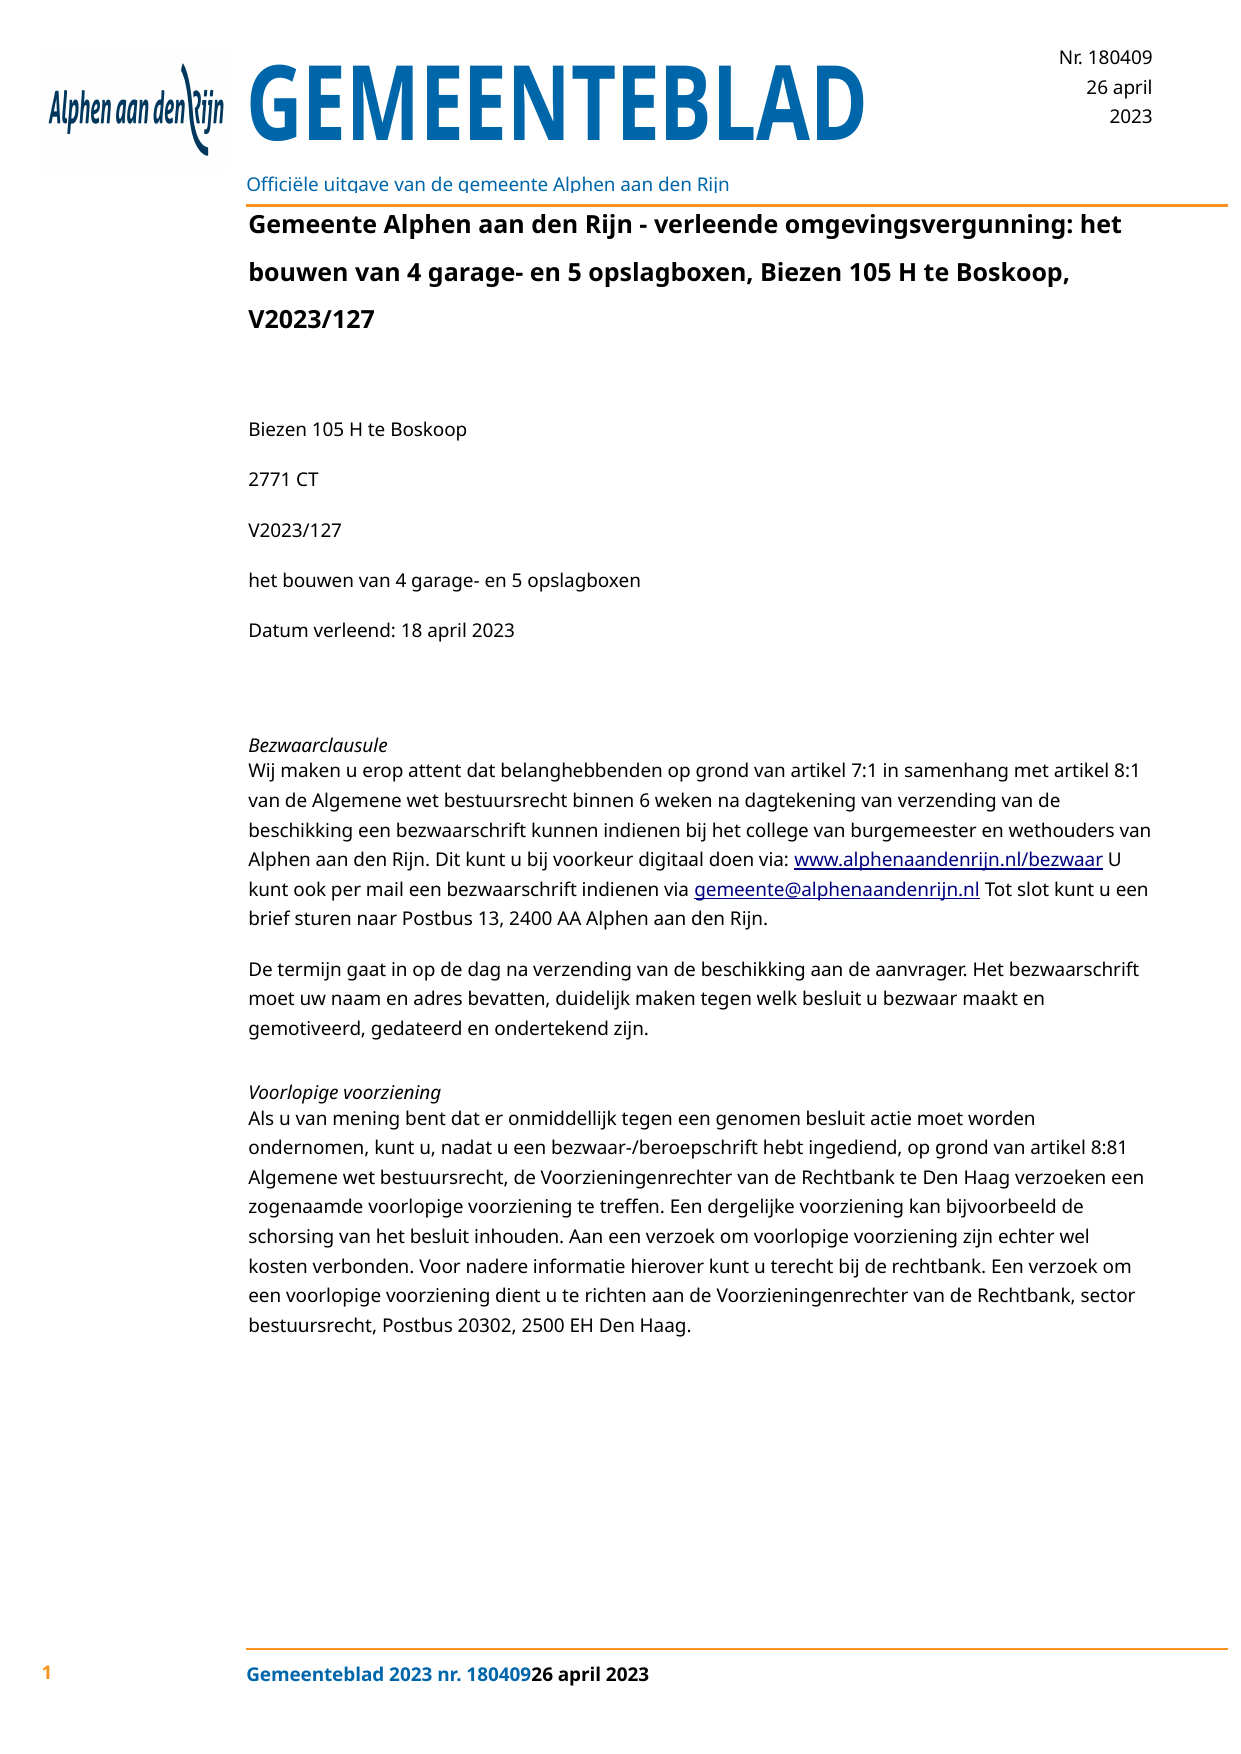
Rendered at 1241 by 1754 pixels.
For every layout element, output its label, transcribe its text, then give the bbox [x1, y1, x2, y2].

text Datum verleend: 18 april 2023 [248, 618, 1152, 643]
text De termijn gaat in op de dag na verzending van de beschikking aan de aanvrager. Het bezwaarschrift moet uw naam en adres bevatten, duidelijk maken tegen welk besluit u bezwaar maakt en gemotiveerd, gedateerd en ondertekend zijn. [248, 956, 1152, 1041]
text Als u van mening bent dat er onmiddellijk tegen een genomen besluit actie moet worden ondernomen, kunt u, nadat u een bezwaar-/beroepschrift hebt ingediend, op grond van artikel 8:81 Algemene wet bestuursrecht, de Voorzieningenrechter van de Rechtbank te Den Haag verzoeken een zogenaamde voorlopige voorziening te treffen. Een dergelijke voorziening kan bijvoorbeeld de schorsing van het besluit inhouden. Aan een verzoek om voorlopige voorziening zijn echter wel kosten verbonden. Voor nadere informatie hierover kunt u terecht bij de rechtbank. Een verzoek om een voorlopige voorziening dient u te richten aan de Voorzieningenrechter van de Rechtbank, sector bestuursrecht, Postbus 20302, 2500 EH Den Haag. [248, 1105, 1152, 1338]
text Bezwaarclausule [248, 732, 1152, 758]
text Wij maken u erop attent dat belanghebbenden op grond van artikel 7:1 in samenhang met artikel 8:1 van de Algemene wet bestuursrecht binnen 6 weken na dagtekening van verzending van de beschikking een bezwaarschrift kunnen indienen bij het college van burgemeester en wethouders van Alphen aan den Rijn. Dit kunt u bij voorkeur digitaal doen via: www.alphenaandenrijn.nl/bezwaar U kunt ook per mail een bezwaarschrift indienen via gemeente@alphenaandenrijn.nl Tot slot kunt u een brief sturen naar Postbus 13, 2400 AA Alphen aan den Rijn. [248, 758, 1152, 931]
text het bouwen van 4 garage- en 5 opslagboxen [248, 567, 1152, 593]
text 2771 CT [248, 466, 1152, 492]
text Voorlopige voorziening [248, 1079, 1152, 1105]
text V2023/127 [248, 517, 1152, 542]
text Biezen 105 H te Boskoop [248, 416, 1152, 442]
picture [41, 47, 231, 172]
text Gemeente Alphen aan den Rijn - verleende omgevingsvergunning: het bouwen van 4 garage- en 5 opslagboxen, Biezen 105 H te Boskoop, V2023/127 [248, 207, 1152, 336]
